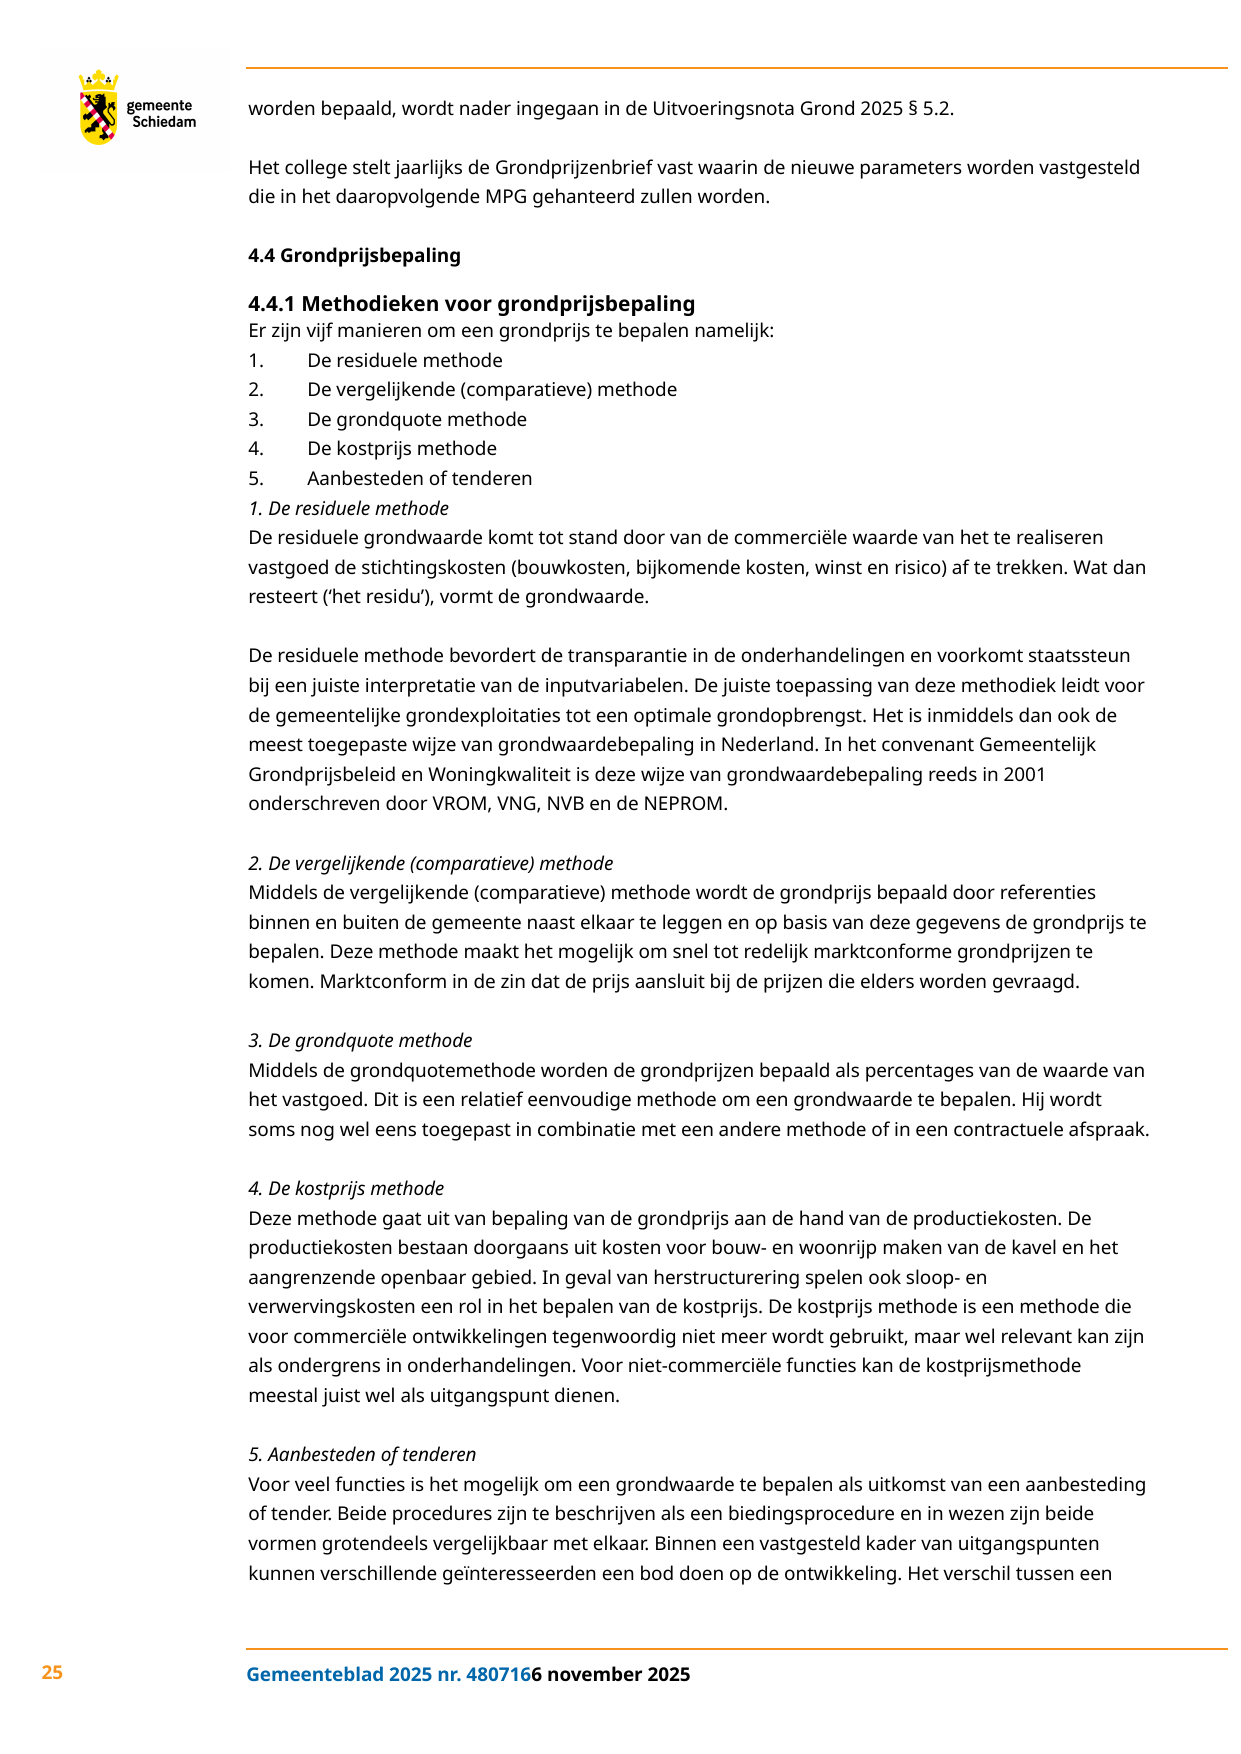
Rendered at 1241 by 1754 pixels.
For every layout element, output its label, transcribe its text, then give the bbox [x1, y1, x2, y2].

text Middels de vergelijkende (comparatieve) methode wordt de grondprijs bepaald door referenties binnen en buiten de gemeente naast elkaar te leggen en op basis van deze gegevens de grondprijs te bepalen. Deze methode maakt het mogelijk om snel tot redelijk marktconforme grondprijzen te komen. Marktconform in de zin dat de prijs aansluit bij de prijzen die elders worden gevraagd. [248, 879, 1152, 994]
text Middels de grondquotemethode worden de grondprijzen bepaald als percentages van de waarde van het vastgoed. Dit is een relatief eenvoudige methode om een grondwaarde te bepalen. Hij wordt soms nog wel eens toegepast in combinatie met een andere methode of in een contractuele afspraak. [248, 1057, 1152, 1142]
list De grondquote methode [248, 406, 1152, 432]
text 2. De vergelijkende (comparatieve) methode [248, 850, 1152, 875]
picture [41, 47, 231, 172]
text 4. De kostprijs methode [248, 1175, 1152, 1201]
text De residuele methode bevordert de transparantie in de onderhandelingen en voorkomt staatssteun bij een juiste interpretatie van de inputvariabelen. De juiste toepassing van deze methodiek leidt voor de gemeentelijke grondexploitaties tot een optimale grondopbrengst. Het is inmiddels dan ook de meest toegepaste wijze van grondwaardebepaling in Nederland. In het convenant Gemeentelijk Grondprijsbeleid en Woningkwaliteit is deze wijze van grondwaardebepaling reeds in 2001 onderschreven door VROM, VNG, NVB en de NEPROM. [248, 643, 1152, 816]
text Voor veel functies is het mogelijk om een grondwaarde te bepalen als uitkomst van een aanbesteding of tender. Beide procedures zijn te beschrijven als een biedingsprocedure en in wezen zijn beide vormen grotendeels vergelijkbaar met elkaar. Binnen een vastgesteld kader van uitgangspunten kunnen verschillende geïnteresseerden een bod doen op de ontwikkeling. Het verschil tussen een [248, 1471, 1152, 1585]
text 3. De grondquote methode [248, 1027, 1152, 1053]
text 4.4.1 Methodieken voor grondprijsbepaling [248, 289, 1152, 317]
list De residuele methode [248, 347, 1152, 372]
list De kostprijs methode [248, 436, 1152, 461]
text Er zijn vijf manieren om een grondprijs te bepalen namelijk: [248, 317, 1152, 343]
text 1. De residuele methode [248, 495, 1152, 520]
text De residuele grondwaarde komt tot stand door van de commerciële waarde van het te realiseren vastgoed de stichtingskosten (bouwkosten, bijkomende kosten, winst en risico) af te trekken. Wat dan resteert (‘het residu’), vormt de grondwaarde. [248, 524, 1152, 609]
text 5. Aanbesteden of tenderen [248, 1441, 1152, 1467]
text 4.4 Grondprijsbepaling [248, 242, 1152, 268]
table_header Het college stelt jaarlijks de Grondprijzenbrief vast waarin de nieuwe parameters worden vastgesteld die in het daaropvolgende MPG gehanteerd zullen worden. [248, 154, 1152, 209]
text Deze methode gaat uit van bepaling van de grondprijs aan de hand van de productiekosten. De productiekosten bestaan doorgaans uit kosten voor bouw- en woonrijp maken van de kavel en het aangrenzende openbaar gebied. In geval van herstructurering spelen ook sloop- en verwervingskosten een rol in het bepalen van de kostprijs. De kostprijs methode is een methode die voor commerciële ontwikkelingen tegenwoordig niet meer wordt gebruikt, maar wel relevant kan zijn als ondergrens in onderhandelingen. Voor niet-commerciële functies kan de kostprijsmethode meestal juist wel als uitgangspunt dienen. [248, 1205, 1152, 1408]
list Aanbesteden of tenderen [248, 465, 1152, 491]
list De vergelijkende (comparatieve) methode [248, 376, 1152, 402]
text worden bepaald, wordt nader ingegaan in de Uitvoeringsnota Grond 2025 § 5.2. [248, 95, 1152, 121]
